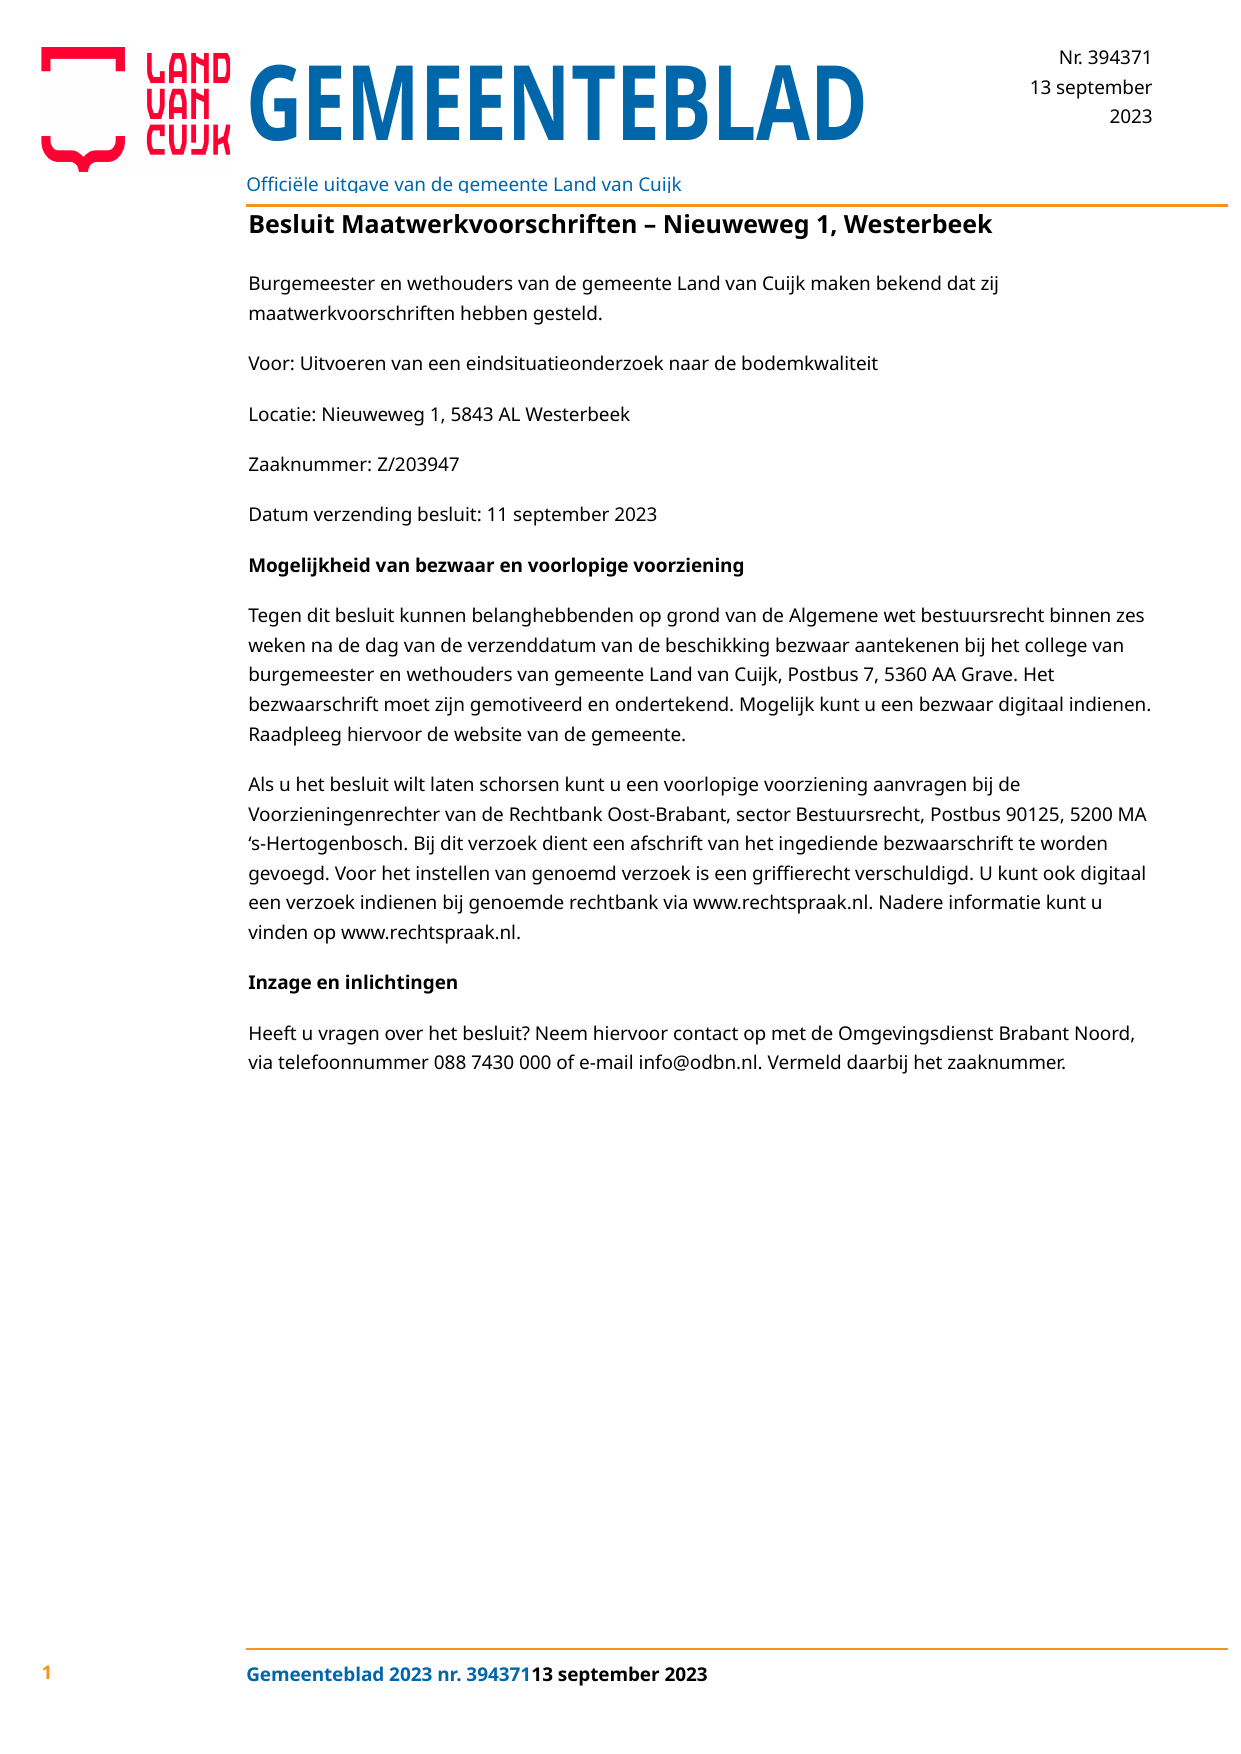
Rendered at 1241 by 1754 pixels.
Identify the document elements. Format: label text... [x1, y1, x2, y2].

text Tegen dit besluit kunnen belanghebbenden op grond van de Algemene wet bestuursrecht binnen zes weken na de dag van de verzenddatum van de beschikking bezwaar aantekenen bij het college van burgemeester en wethouders van gemeente Land van Cuijk, Postbus 7, 5360 AA Grave. Het bezwaarschrift moet zijn gemotiveerd en ondertekend. Mogelijk kunt u een bezwaar digitaal indienen. Raadpleeg hiervoor de website van de gemeente. [248, 602, 1152, 746]
text Datum verzending besluit: 11 september 2023 [248, 502, 1152, 527]
text Zaaknummer: Z/203947 [248, 451, 1152, 477]
text Besluit Maatwerkvoorschriften – Nieuweweg 1, Westerbeek [248, 207, 1152, 241]
text Inzage en inlichtingen [248, 969, 1152, 995]
text Burgemeester en wethouders van de gemeente Land van Cuijk maken bekend dat zij maatwerkvoorschriften hebben gesteld. [248, 270, 1152, 326]
text Locatie: Nieuweweg 1, 5843 AL Westerbeek [248, 401, 1152, 426]
text Mogelijkheid van bezwaar en voorlopige voorziening [248, 552, 1152, 578]
text Als u het besluit wilt laten schorsen kunt u een voorlopige voorziening aanvragen bij de Voorzieningenrechter van de Rechtbank Oost-Brabant, sector Bestuursrecht, Postbus 90125, 5200 MA ‘s-Hertogenbosch. Bij dit verzoek dient een afschrift van het ingediende bezwaarschrift te worden gevoegd. Voor het instellen van genoemd verzoek is een griffierecht verschuldigd. U kunt ook digitaal een verzoek indienen bij genoemde rechtbank via www.rechtspraak.nl. Nadere informatie kunt u vinden op www.rechtspraak.nl. [248, 771, 1152, 945]
picture [41, 47, 231, 172]
text Heeft u vragen over het besluit? Neem hiervoor contact op met de Omgevingsdienst Brabant Noord, via telefoonnummer 088 7430 000 of e-mail info@odbn.nl. Vermeld daarbij het zaaknummer. [248, 1020, 1152, 1075]
text Voor: Uitvoeren van een eindsituatieonderzoek naar de bodemkwaliteit [248, 350, 1152, 376]
